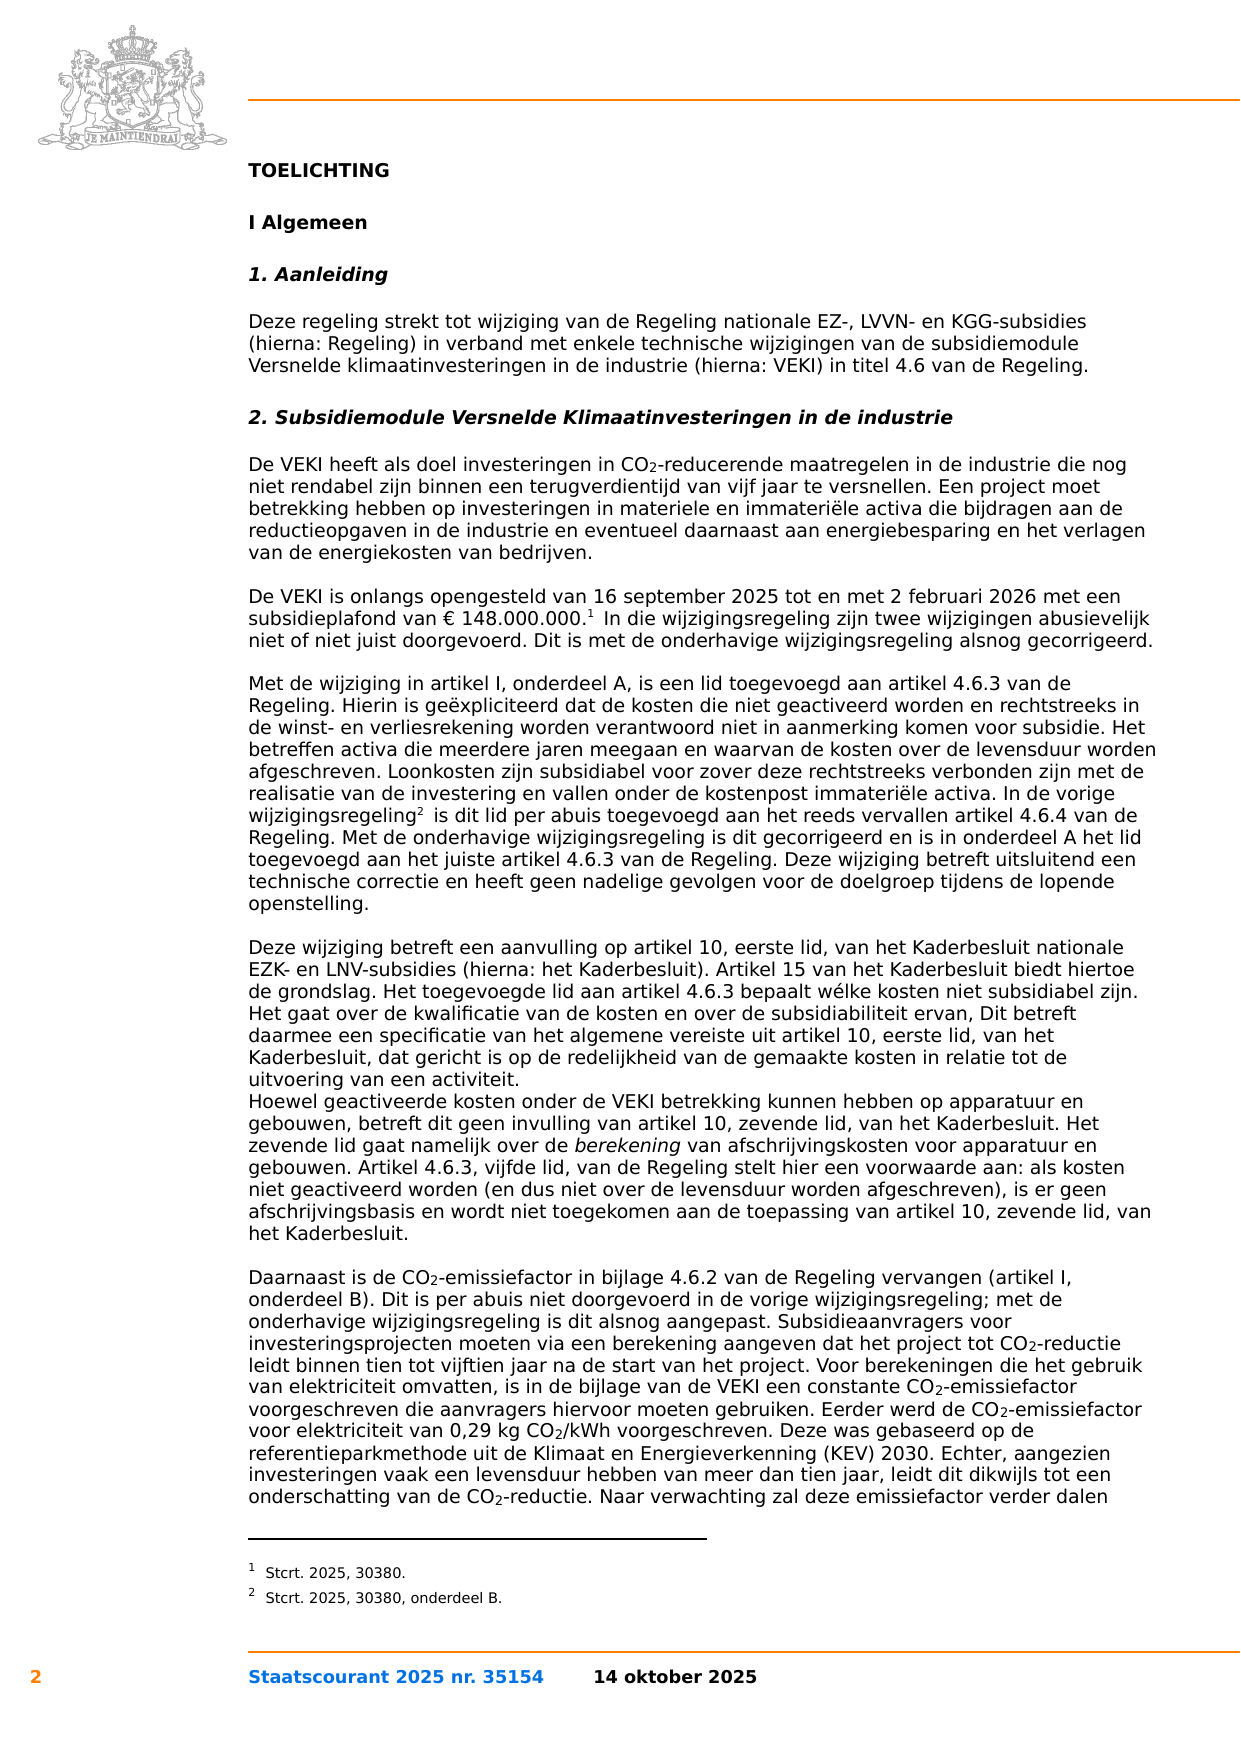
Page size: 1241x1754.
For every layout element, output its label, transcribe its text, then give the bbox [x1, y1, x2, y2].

picture [38, 25, 227, 150]
text Met de wijziging in artikel I, onderdeel A, is een lid toegevoegd aan artikel 4.6.3 van de Regeling. Hierin is geëxpliciteerd dat de kosten die niet geactiveerd worden en rechtstreeks in de winst- en verliesrekening worden verantwoord niet in aanmerking komen voor subsidie. Het betreffen activa die meerdere jaren meegaan en waarvan de kosten over de levensduur worden afgeschreven. Loonkosten zijn subsidiabel voor zover deze rechtstreeks verbonden zijn met de realisatie van de investering en vallen onder de kostenpost immateriële activa. In de vorige wijzigingsregeling is dit lid per abuis toegevoegd aan het reeds vervallen artikel 4.6.4 van de Regeling. Met de onderhavige wijzigingsregeling is dit gecorrigeerd en is in onderdeel A het lid toegevoegd aan het juiste artikel 4.6.3 van de Regeling. Deze wijziging betreft uitsluitend een technische correctie en heeft geen nadelige gevolgen voor de doelgroep tijdens de lopende openstelling. [248, 673, 1163, 915]
subtitle I Algemeen [248, 212, 1163, 234]
text Deze wijziging betreft een aanvulling op artikel 10, eerste lid, van het Kaderbesluit nationale EZK- en LNV-subsidies (hierna: het Kaderbesluit). Artikel 15 van het Kaderbesluit biedt hiertoe de grondslag. Het toegevoegde lid aan artikel 4.6.3 bepaalt wélke kosten niet subsidiabel zijn. Het gaat over de kwalificatie van de kosten en over de subsidiabiliteit ervan, Dit betreft daarmee een specificatie van het algemene vereiste uit artikel 10, eerste lid, van het Kaderbesluit, dat gericht is op de redelijkheid van de gemaakte kosten in relatie tot de uitvoering van een activiteit. [248, 937, 1163, 1091]
subtitle 2. Subsidiemodule Versnelde Klimaatinvesteringen in de industrie [248, 407, 1163, 429]
text De VEKI is onlangs opengesteld van 16 september 2025 tot en met 2 februari 2026 met een subsidieplafond van € 148.000.000. In die wijzigingsregeling zijn twee wijzigingen abusievelijk niet of niet juist doorgevoerd. Dit is met de onderhavige wijzigingsregeling alsnog gecorrigeerd. [248, 586, 1163, 651]
text Deze regeling strekt tot wijziging van de Regeling nationale EZ-, LVVN- en KGG-subsidies (hierna: Regeling) in verband met enkele technische wijzigingen van de subsidiemodule Versnelde klimaatinvesteringen in de industrie (hierna: VEKI) in titel 4.6 van de Regeling. [248, 311, 1163, 377]
text Stcrt. 2025, 30380. [248, 1561, 1163, 1583]
text Stcrt. 2025, 30380, onderdeel B. [248, 1586, 1163, 1608]
text Hoewel geactiveerde kosten onder de VEKI betrekking kunnen hebben op apparatuur en gebouwen, betreft dit geen invulling van artikel 10, zevende lid, van het Kaderbesluit. Het zevende lid gaat namelijk over de berekening van afschrijvingskosten voor apparatuur en gebouwen. Artikel 4.6.3, vijfde lid, van de Regeling stelt hier een voorwaarde aan: als kosten niet geactiveerd worden (en dus niet over de levensduur worden afgeschreven), is er geen afschrijvingsbasis en wordt niet toegekomen aan de toepassing van artikel 10, zevende lid, van het Kaderbesluit. [248, 1091, 1163, 1245]
subtitle 1. Aanleiding [248, 264, 1163, 286]
subtitle TOELICHTING [248, 160, 1163, 182]
text Daarnaast is de CO2-emissiefactor in bijlage 4.6.2 van de Regeling vervangen (artikel I, onderdeel B). Dit is per abuis niet doorgevoerd in de vorige wijzigingsregeling; met de onderhavige wijzigingsregeling is dit alsnog aangepast. Subsidieaanvragers voor investeringsprojecten moeten via een berekening aangeven dat het project tot CO2-reductie leidt binnen tien tot vijftien jaar na de start van het project. Voor berekeningen die het gebruik van elektriciteit omvatten, is in de bijlage van de VEKI een constante CO2-emissiefactor voorgeschreven die aanvragers hiervoor moeten gebruiken. Eerder werd de CO2-emissiefactor voor elektriciteit van 0,29 kg CO2/kWh voorgeschreven. Deze was gebaseerd op de referentieparkmethode uit de Klimaat en Energieverkenning (KEV) 2030. Echter, aangezien investeringen vaak een levensduur hebben van meer dan tien jaar, leidt dit dikwijls tot een onderschatting van de CO2-reductie. Naar verwachting zal deze emissiefactor verder dalen [248, 1267, 1163, 1508]
text De VEKI heeft als doel investeringen in CO2-reducerende maatregelen in de industrie die nog niet rendabel zijn binnen een terugverdientijd van vijf jaar te versnellen. Een project moet betrekking hebben op investeringen in materiele en immateriële activa die bijdragen aan de reductieopgaven in de industrie en eventueel daarnaast aan energiebesparing en het verlagen van de energiekosten van bedrijven. [248, 454, 1163, 564]
